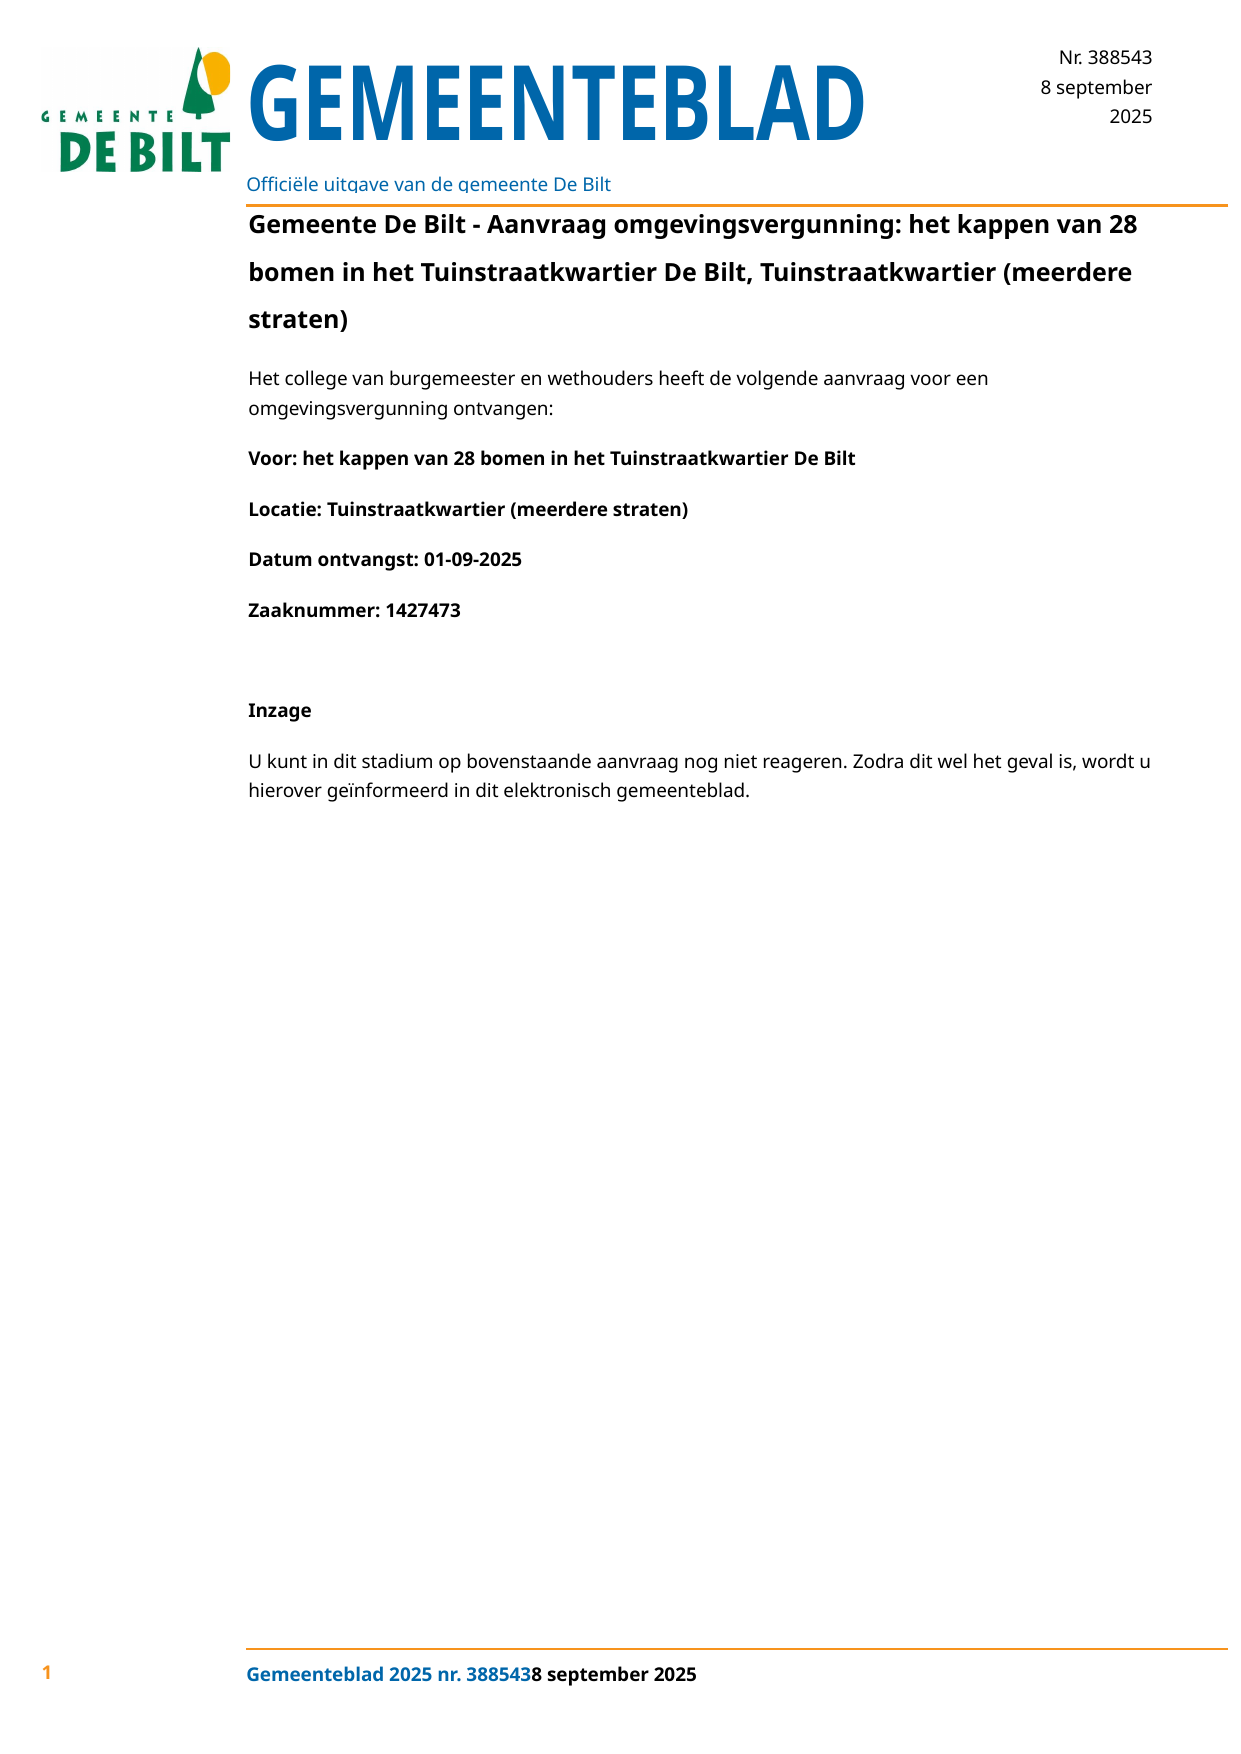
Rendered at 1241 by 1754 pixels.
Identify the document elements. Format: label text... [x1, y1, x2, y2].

text Datum ontvangst: 01-09-2025 [248, 546, 1152, 572]
text Inzage [248, 698, 1152, 723]
picture [41, 47, 231, 172]
text Gemeente De Bilt - Aanvraag omgevingsvergunning: het kappen van 28 bomen in het Tuinstraatkwartier De Bilt, Tuinstraatkwartier (meerdere straten) [248, 207, 1152, 336]
text Locatie: Tuinstraatkwartier (meerdere straten) [248, 496, 1152, 522]
text Voor: het kappen van 28 bomen in het Tuinstraatkwartier De Bilt [248, 446, 1152, 471]
text Zaaknummer: 1427473 [248, 597, 1152, 622]
text Het college van burgemeester en wethouders heeft de volgende aanvraag voor een omgevingsvergunning ontvangen: [248, 366, 1152, 421]
text U kunt in dit stadium op bovenstaande aanvraag nog niet reageren. Zodra dit wel het geval is, wordt u hierover geïnformeerd in dit elektronisch gemeenteblad. [248, 748, 1152, 803]
